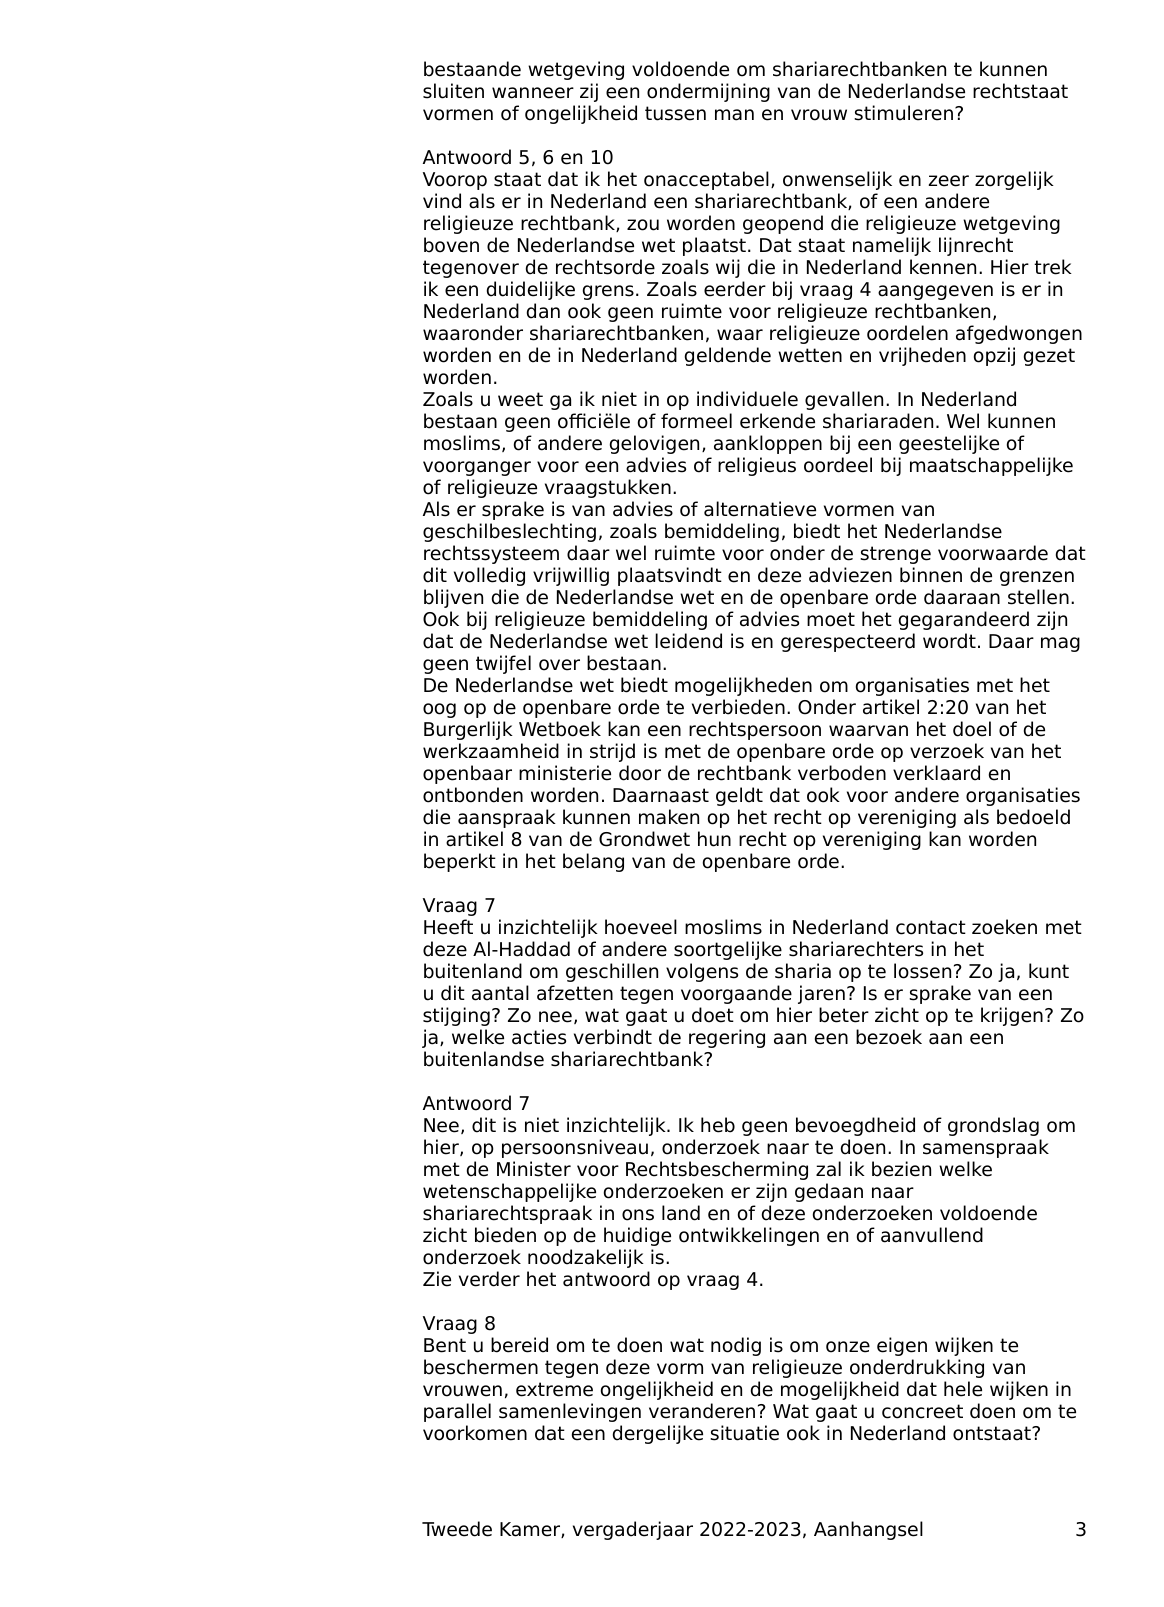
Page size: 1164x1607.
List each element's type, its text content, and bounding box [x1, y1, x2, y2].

text Vraag 7 [422, 895, 1087, 917]
text Zie verder het antwoord op vraag 4. [422, 1268, 1087, 1291]
text Voorop staat dat ik het onacceptabel, onwenselijk en zeer zorgelijk vind als er in Nederland een shariarechtbank, of een andere religieuze rechtbank, zou worden geopend die religieuze wetgeving boven de Nederlandse wet plaatst. Dat staat namelijk lijnrecht tegenover de rechtsorde zoals wij die in Nederland kennen. Hier trek ik een duidelijke grens. Zoals eerder bij vraag 4 aangegeven is er in Nederland dan ook geen ruimte voor religieuze rechtbanken, waaronder shariarechtbanken, waar religieuze oordelen afgedwongen worden en de in Nederland geldende wetten en vrijheden opzij gezet worden. [422, 169, 1087, 389]
text Bent u bereid om te doen wat nodig is om onze eigen wijken te beschermen tegen deze vorm van religieuze onderdrukking van vrouwen, extreme ongelijkheid en de mogelijkheid dat hele wijken in parallel samenlevingen veranderen? Wat gaat u concreet doen om te voorkomen dat een dergelijke situatie ook in Nederland ontstaat? [422, 1335, 1087, 1444]
text Antwoord 7 [422, 1093, 1087, 1115]
text Zoals u weet ga ik niet in op individuele gevallen. In Nederland bestaan geen officiële of formeel erkende shariaraden. Wel kunnen moslims, of andere gelovigen, aankloppen bij een geestelijke of voorganger voor een advies of religieus oordeel bij maatschappelijke of religieuze vraagstukken. [422, 389, 1087, 499]
text Als er sprake is van advies of alternatieve vormen van geschilbeslechting, zoals bemiddeling, biedt het Nederlandse rechtssysteem daar wel ruimte voor onder de strenge voorwaarde dat dit volledig vrijwillig plaatsvindt en deze adviezen binnen de grenzen blijven die de Nederlandse wet en de openbare orde daaraan stellen. Ook bij religieuze bemiddeling of advies moet het gegarandeerd zijn dat de Nederlandse wet leidend is en gerespecteerd wordt. Daar mag geen twijfel over bestaan. [422, 499, 1087, 675]
text bestaande wetgeving voldoende om shariarechtbanken te kunnen sluiten wanneer zij een ondermijning van de Nederlandse rechtstaat vormen of ongelijkheid tussen man en vrouw stimuleren? [422, 59, 1087, 125]
text Heeft u inzichtelijk hoeveel moslims in Nederland contact zoeken met deze Al-Haddad of andere soortgelijke shariarechters in het buitenland om geschillen volgens de sharia op te lossen? Zo ja, kunt u dit aantal afzetten tegen voorgaande jaren? Is er sprake van een stijging? Zo nee, wat gaat u doet om hier beter zicht op te krijgen? Zo ja, welke acties verbindt de regering aan een bezoek aan een buitenlandse shariarechtbank? [422, 917, 1087, 1071]
text Vraag 8 [422, 1313, 1087, 1335]
text Nee, dit is niet inzichtelijk. Ik heb geen bevoegdheid of grondslag om hier, op persoonsniveau, onderzoek naar te doen. In samenspraak met de Minister voor Rechtsbescherming zal ik bezien welke wetenschappelijke onderzoeken er zijn gedaan naar shariarechtspraak in ons land en of deze onderzoeken voldoende zicht bieden op de huidige ontwikkelingen en of aanvullend onderzoek noodzakelijk is. [422, 1115, 1087, 1268]
text Antwoord 5, 6 en 10 [422, 147, 1087, 169]
text De Nederlandse wet biedt mogelijkheden om organisaties met het oog op de openbare orde te verbieden. Onder artikel 2:20 van het Burgerlijk Wetboek kan een rechtspersoon waarvan het doel of de werkzaamheid in strijd is met de openbare orde op verzoek van het openbaar ministerie door de rechtbank verboden verklaard en ontbonden worden. Daarnaast geldt dat ook voor andere organisaties die aanspraak kunnen maken op het recht op vereniging als bedoeld in artikel 8 van de Grondwet hun recht op vereniging kan worden beperkt in het belang van de openbare orde. [422, 675, 1087, 872]
